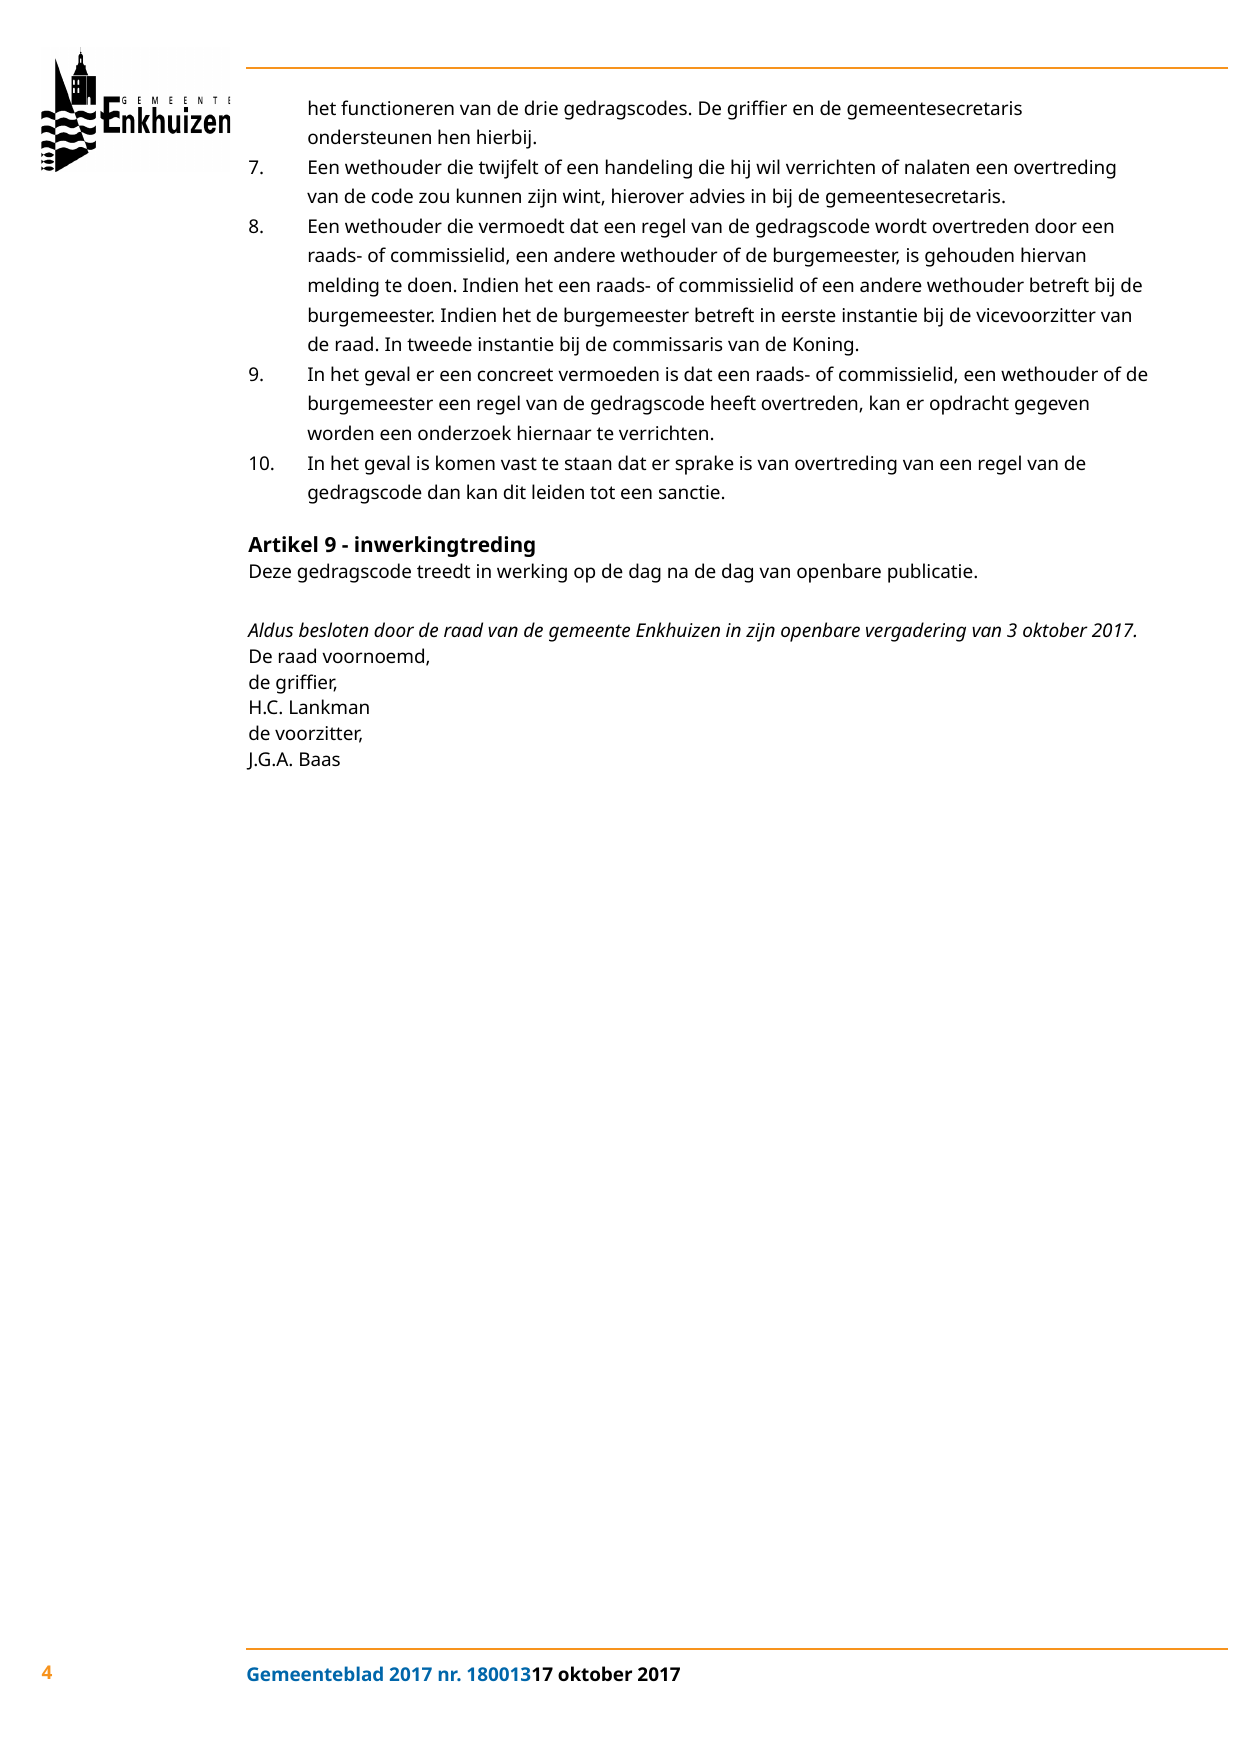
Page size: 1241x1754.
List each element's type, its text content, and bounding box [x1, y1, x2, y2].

list In het geval er een concreet vermoeden is dat een raads- of commissielid, een wethouder of de burgemeester een regel van de gedragscode heeft overtreden, kan er opdracht gegeven worden een onderzoek hiernaar te verrichten. [248, 361, 1152, 446]
picture [41, 47, 231, 172]
text De raad voornoemd, [248, 643, 1152, 669]
text J.G.A. Baas [248, 746, 1152, 772]
text H.C. Lankman [248, 694, 1152, 720]
text de griffier, [248, 669, 1152, 694]
text Aldus besloten door de raad van de gemeente Enkhuizen in zijn openbare vergadering van 3 oktober 2017. [248, 617, 1152, 643]
list Een wethouder die vermoedt dat een regel van de gedragscode wordt overtreden door een raads- of commissielid, een andere wethouder of de burgemeester, is gehouden hiervan melding te doen. Indien het een raads- of commissielid of een andere wethouder betreft bij de burgemeester. Indien het de burgemeester betreft in eerste instantie bij de vicevoorzitter van de raad. In tweede instantie bij de commissaris van de Koning. [248, 213, 1152, 357]
text Artikel 9 - inwerkingtreding [248, 530, 1152, 558]
text de voorzitter, [248, 720, 1152, 746]
list het functioneren van de drie gedragscodes. De griffier en de gemeentesecretaris ondersteunen hen hierbij. [248, 95, 1152, 150]
text Deze gedragscode treedt in werking op de dag na de dag van openbare publicatie. [248, 558, 1152, 584]
list Een wethouder die twijfelt of een handeling die hij wil verrichten of nalaten een overtreding van de code zou kunnen zijn wint, hierover advies in bij de gemeentesecretaris. [248, 154, 1152, 209]
list In het geval is komen vast te staan dat er sprake is van overtreding van een regel van de gedragscode dan kan dit leiden tot een sanctie. [248, 450, 1152, 505]
